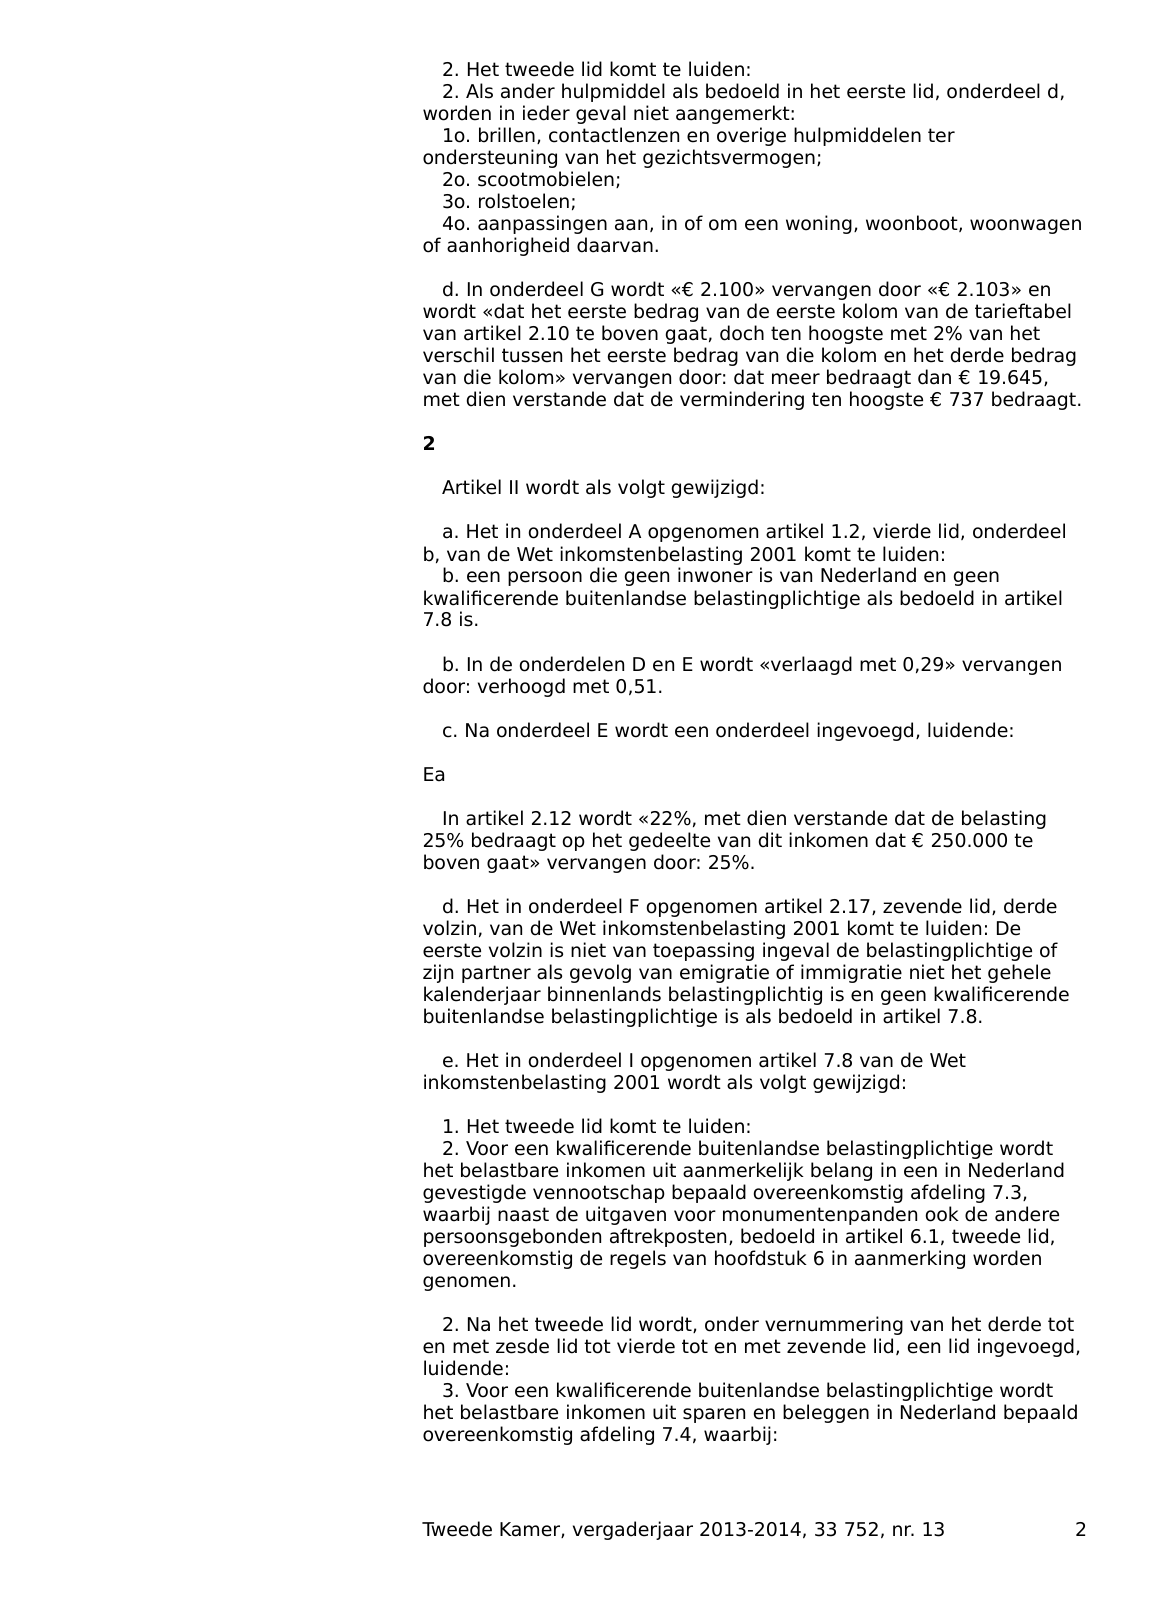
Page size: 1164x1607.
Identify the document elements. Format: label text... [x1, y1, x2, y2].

text c. Na onderdeel E wordt een onderdeel ingevoegd, luidende: [422, 720, 1087, 742]
text 2. Voor een kwalificerende buitenlandse belastingplichtige wordt het belastbare inkomen uit aanmerkelijk belang in een in Nederland gevestigde vennootschap bepaald overeenkomstig afdeling 7.3, waarbij naast de uitgaven voor monumentenpanden ook de andere persoonsgebonden aftrekposten, bedoeld in artikel 6.1, tweede lid, overeenkomstig de regels van hoofdstuk 6 in aanmerking worden genomen. [422, 1138, 1087, 1292]
text a. Het in onderdeel A opgenomen artikel 1.2, vierde lid, onderdeel b, van de Wet inkomstenbelasting 2001 komt te luiden: [422, 521, 1087, 565]
text Artikel II wordt als volgt gewijzigd: [422, 477, 1087, 499]
text b. een persoon die geen inwoner is van Nederland en geen kwalificerende buitenlandse belastingplichtige als bedoeld in artikel 7.8 is. [422, 565, 1087, 631]
text In artikel 2.12 wordt «22%, met dien verstande dat de belasting 25% bedraagt op het gedeelte van dit inkomen dat € 250.000 te boven gaat» vervangen door: 25%. [422, 808, 1087, 874]
text b. In de onderdelen D en E wordt «verlaagd met 0,29» vervangen door: verhoogd met 0,51. [422, 653, 1087, 697]
text 3. Voor een kwalificerende buitenlandse belastingplichtige wordt het belastbare inkomen uit sparen en beleggen in Nederland bepaald overeenkomstig afdeling 7.4, waarbij: [422, 1380, 1087, 1446]
subtitle Ea [422, 764, 1087, 786]
text 2. Als ander hulpmiddel als bedoeld in het eerste lid, onderdeel d, worden in ieder geval niet aangemerkt: [422, 81, 1087, 125]
text 2. Het tweede lid komt te luiden: [422, 59, 1087, 81]
subtitle 2 [422, 433, 1087, 455]
text 1. Het tweede lid komt te luiden: [422, 1116, 1087, 1138]
text d. Het in onderdeel F opgenomen artikel 2.17, zevende lid, derde volzin, van de Wet inkomstenbelasting 2001 komt te luiden: De eerste volzin is niet van toepassing ingeval de belastingplichtige of zijn partner als gevolg van emigratie of immigratie niet het gehele kalenderjaar binnenlands belastingplichtig is en geen kwalificerende buitenlandse belastingplichtige is als bedoeld in artikel 7.8. [422, 896, 1087, 1028]
text 1o. brillen, contactlenzen en overige hulpmiddelen ter ondersteuning van het gezichtsvermogen; [422, 125, 1087, 169]
text d. In onderdeel G wordt «€ 2.100» vervangen door «€ 2.103» en wordt «dat het eerste bedrag van de eerste kolom van de tarieftabel van artikel 2.10 te boven gaat, doch ten hoogste met 2% van het verschil tussen het eerste bedrag van die kolom en het derde bedrag van die kolom» vervangen door: dat meer bedraagt dan € 19.645, met dien verstande dat de vermindering ten hoogste € 737 bedraagt. [422, 279, 1087, 411]
text 2o. scootmobielen; [422, 169, 1087, 191]
text 2. Na het tweede lid wordt, onder vernummering van het derde tot en met zesde lid tot vierde tot en met zevende lid, een lid ingevoegd, luidende: [422, 1314, 1087, 1380]
text e. Het in onderdeel I opgenomen artikel 7.8 van de Wet inkomstenbelasting 2001 wordt als volgt gewijzigd: [422, 1050, 1087, 1094]
text 4o. aanpassingen aan, in of om een woning, woonboot, woonwagen of aanhorigheid daarvan. [422, 213, 1087, 257]
text 3o. rolstoelen; [422, 191, 1087, 213]
